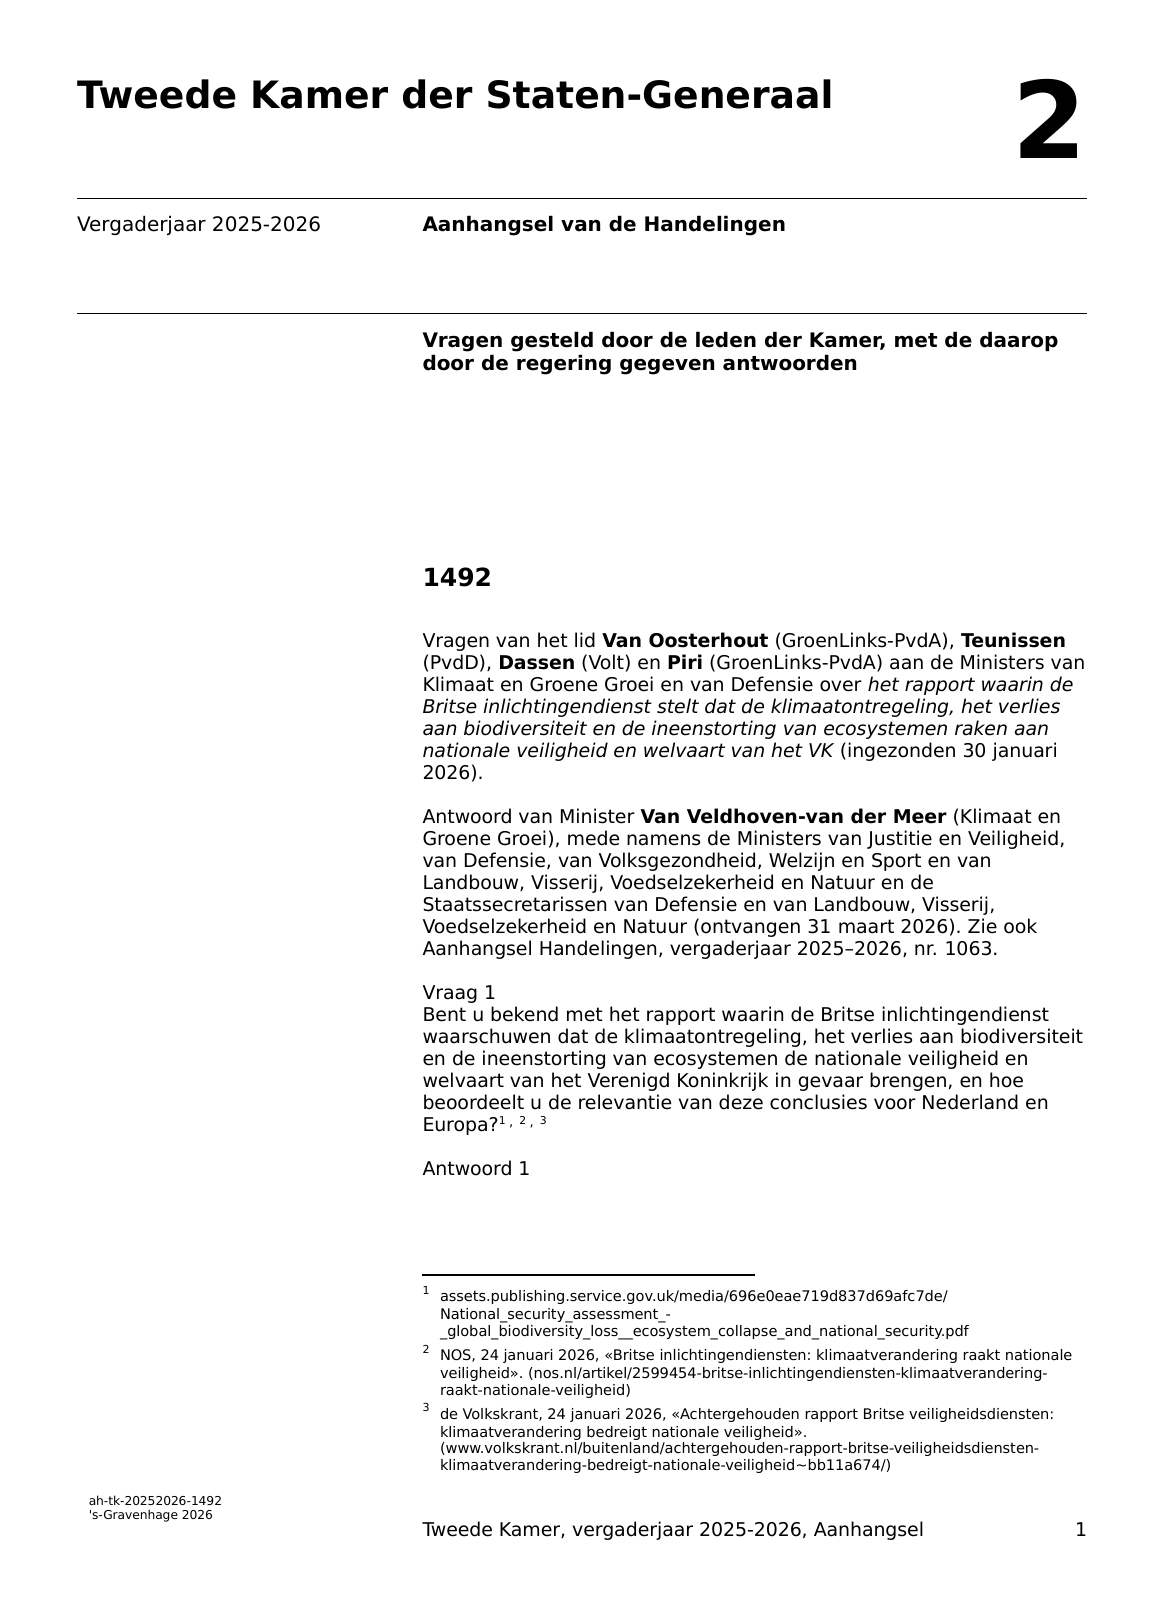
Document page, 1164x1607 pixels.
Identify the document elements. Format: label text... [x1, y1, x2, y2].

table_cell [77, 314, 422, 375]
table_cell Vragen gesteld door de leden der Kamer, met de daarop door de regering gegeven antwoorden [422, 314, 1087, 375]
text de Volkskrant, 24 januari 2026, «Achtergehouden rapport Britse veiligheidsdiensten: klimaatverandering bedreigt nationale veiligheid». (www.volkskrant.nl/buitenland/achtergehouden-rapport-britse-veiligheidsdiensten-klimaatverandering-bedreigt-nationale-veiligheid~bb11a674/) [422, 1402, 1087, 1474]
text Vragen van het lid Van Oosterhout (GroenLinks-PvdA), Teunissen (PvdD), Dassen (Volt) en Piri (GroenLinks-PvdA) aan de Ministers van Klimaat en Groene Groei en van Defensie over het rapport waarin de Britse inlichtingendienst stelt dat de klimaatontregeling, het verlies aan biodiversiteit en de ineenstorting van ecosystemen raken aan nationale veiligheid en welvaart van het VK (ingezonden 30 januari 2026). [422, 630, 1087, 784]
table_header 2 [886, 59, 1087, 198]
text ah-tk-20252026-1492 [88, 1494, 323, 1508]
table_header Tweede Kamer der Staten-Generaal [77, 59, 886, 198]
table_cell Vergaderjaar 2025-2026 [77, 199, 422, 313]
text 1492 [422, 563, 1087, 592]
text Antwoord 1 [422, 1158, 1087, 1180]
text NOS, 24 januari 2026, «Britse inlichtingendiensten: klimaatverandering raakt nationale veiligheid». (nos.nl/artikel/2599454-britse-inlichtingendiensten-klimaatverandering-raakt-nationale-veiligheid) [422, 1343, 1087, 1399]
text Vraag 1 [422, 982, 1087, 1004]
text Antwoord van Minister Van Veldhoven-van der Meer (Klimaat en Groene Groei), mede namens de Ministers van Justitie en Veiligheid, van Defensie, van Volksgezondheid, Welzijn en Sport en van Landbouw, Visserij, Voedselzekerheid en Natuur en de Staatssecretarissen van Defensie en van Landbouw, Visserij, Voedselzekerheid en Natuur (ontvangen 31 maart 2026). Zie ook Aanhangsel Handelingen, vergaderjaar 2025–2026, nr. 1063. [422, 806, 1087, 960]
text Bent u bekend met het rapport waarin de Britse inlichtingendienst waarschuwen dat de klimaatontregeling, het verlies aan biodiversiteit en de ineenstorting van ecosystemen de nationale veiligheid en welvaart van het Verenigd Koninkrijk in gevaar brengen, en hoe beoordeelt u de relevantie van deze conclusies voor Nederland en Europa?, , [422, 1004, 1087, 1136]
text assets.publishing.service.gov.uk/media/696e0eae719d837d69afc7de/National_security_assessment_-_global_biodiversity_loss__ecosystem_collapse_and_national_security.pdf [422, 1284, 1087, 1340]
text 's-Gravenhage 2026 [88, 1508, 323, 1522]
table_cell Aanhangsel van de Handelingen [422, 199, 1087, 313]
